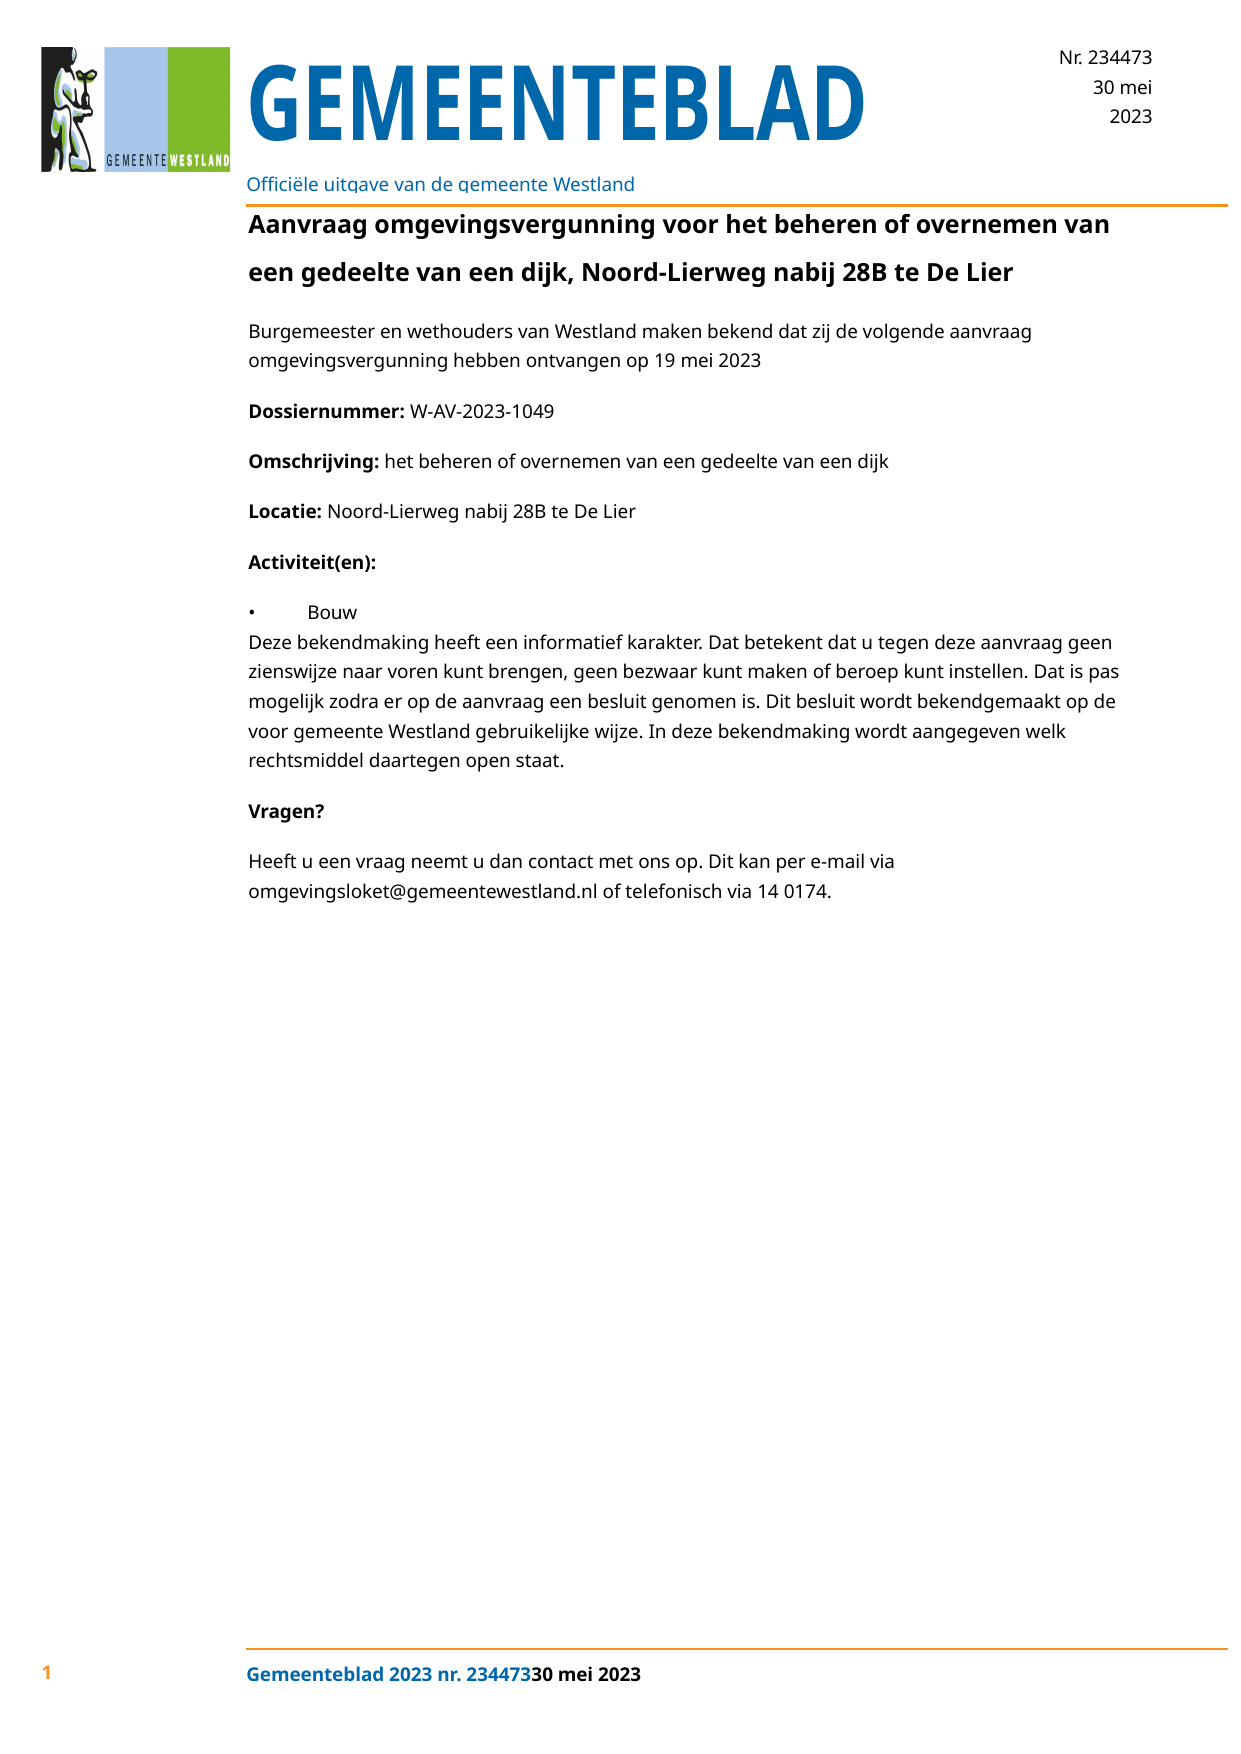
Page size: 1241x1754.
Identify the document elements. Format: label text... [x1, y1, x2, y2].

text Locatie: Noord-Lierweg nabij 28B te De Lier [248, 499, 1152, 524]
text Omschrijving: het beheren of overnemen van een gedeelte van een dijk [248, 448, 1152, 474]
text Aanvraag omgevingsvergunning voor het beheren of overnemen van een gedeelte van een dijk, Noord-Lierweg nabij 28B te De Lier [248, 207, 1152, 288]
text Burgemeester en wethouders van Westland maken bekend dat zij de volgende aanvraag omgevingsvergunning hebben ontvangen op 19 mei 2023 [248, 318, 1152, 373]
list Bouw [248, 599, 1152, 625]
text Dossiernummer: W-AV-2023-1049 [248, 398, 1152, 424]
text Vragen? [248, 798, 1152, 824]
picture [41, 47, 231, 172]
text Activiteit(en): [248, 549, 1152, 575]
text Deze bekendmaking heeft een informatief karakter. Dat betekent dat u tegen deze aanvraag geen zienswijze naar voren kunt brengen, geen bezwaar kunt maken of beroep kunt instellen. Dat is pas mogelijk zodra er op de aanvraag een besluit genomen is. Dit besluit wordt bekendgemaakt op de voor gemeente Westland gebruikelijke wijze. In deze bekendmaking wordt aangegeven welk rechtsmiddel daartegen open staat. [248, 629, 1152, 773]
text Heeft u een vraag neemt u dan contact met ons op. Dit kan per e-mail via omgevingsloket@gemeentewestland.nl of telefonisch via 14 0174. [248, 848, 1152, 904]
